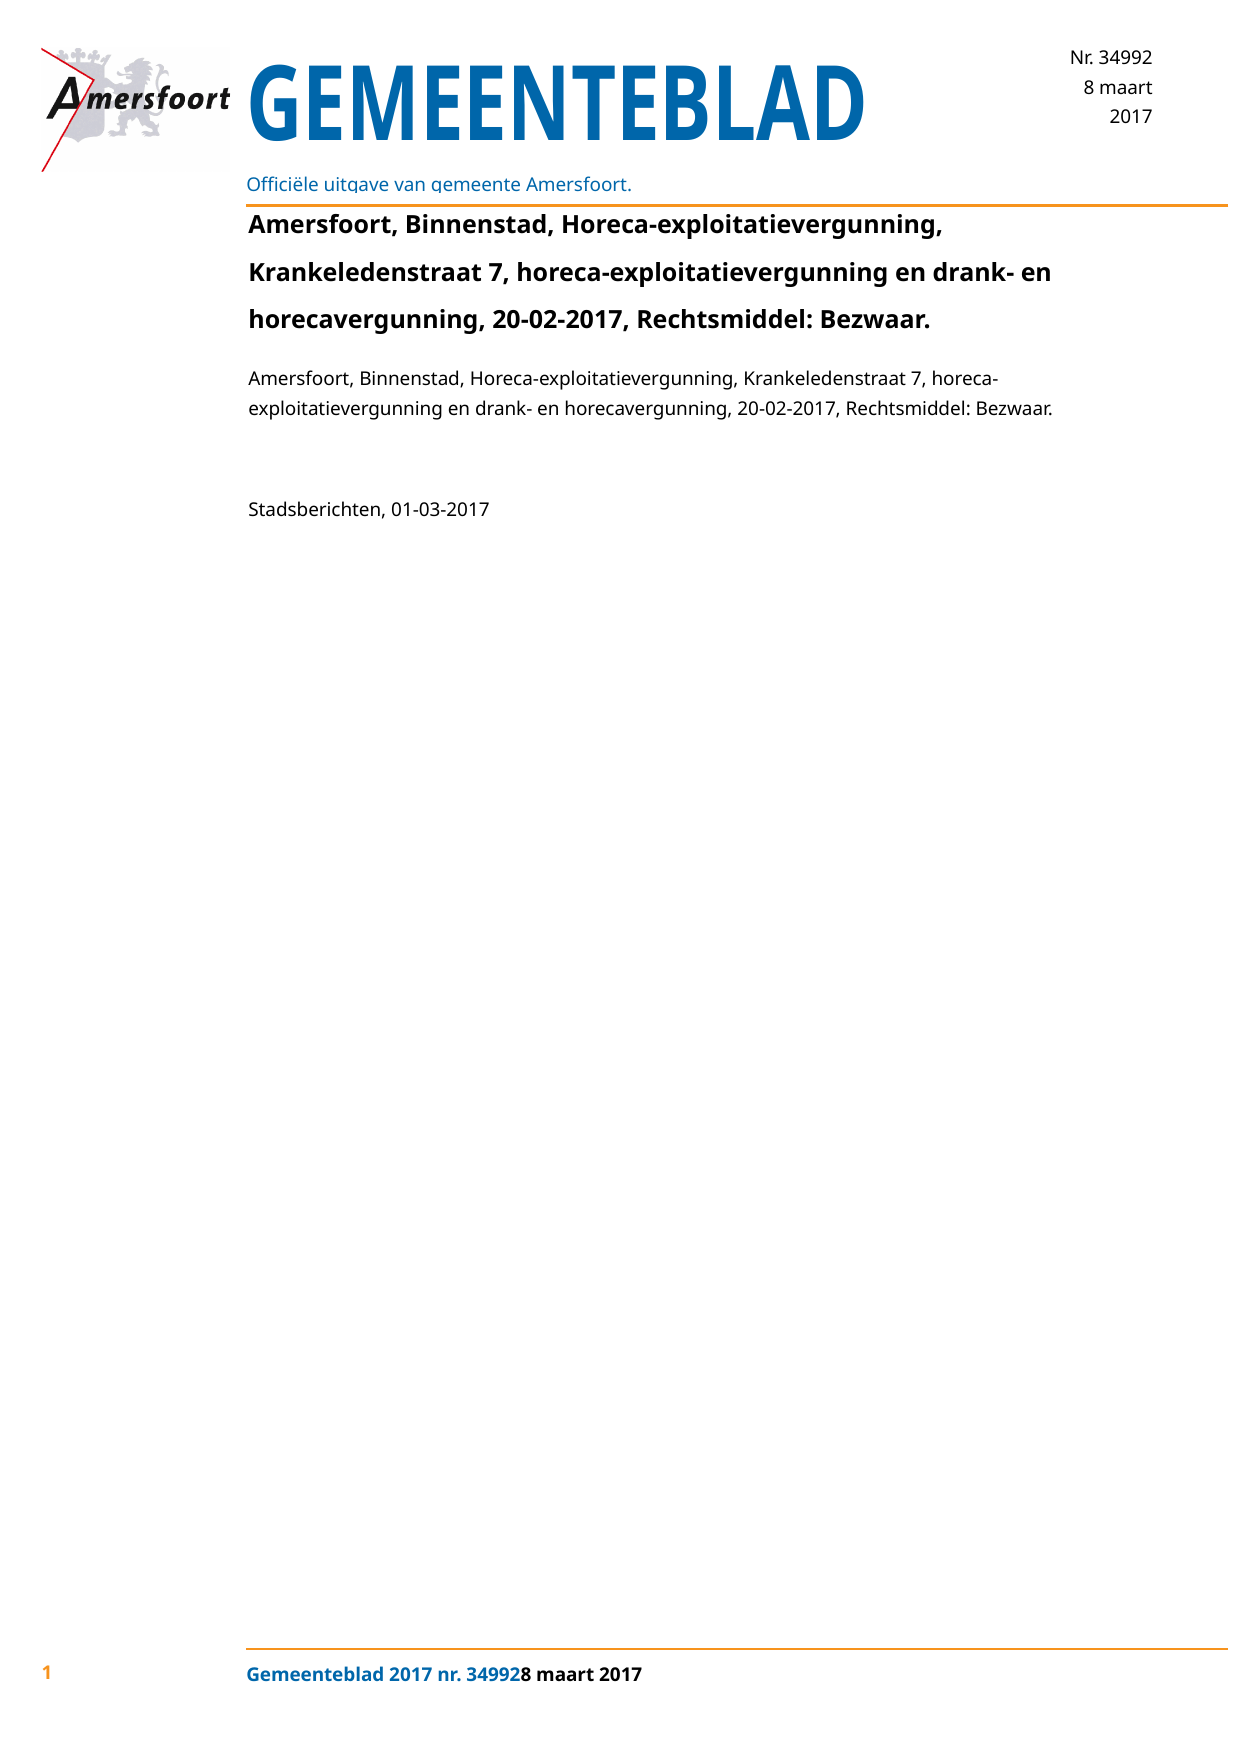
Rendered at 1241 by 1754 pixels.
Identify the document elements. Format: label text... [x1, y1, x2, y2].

picture [41, 47, 231, 172]
text Stadsberichten, 01-03-2017 [248, 496, 1152, 522]
text Amersfoort, Binnenstad, Horeca-exploitatievergunning, Krankeledenstraat 7, horeca-exploitatievergunning en drank- en horecavergunning, 20-02-2017, Rechtsmiddel: Bezwaar. [248, 207, 1152, 336]
text Amersfoort, Binnenstad, Horeca-exploitatievergunning, Krankeledenstraat 7, horeca-exploitatievergunning en drank- en horecavergunning, 20-02-2017, Rechtsmiddel: Bezwaar. [248, 366, 1152, 421]
